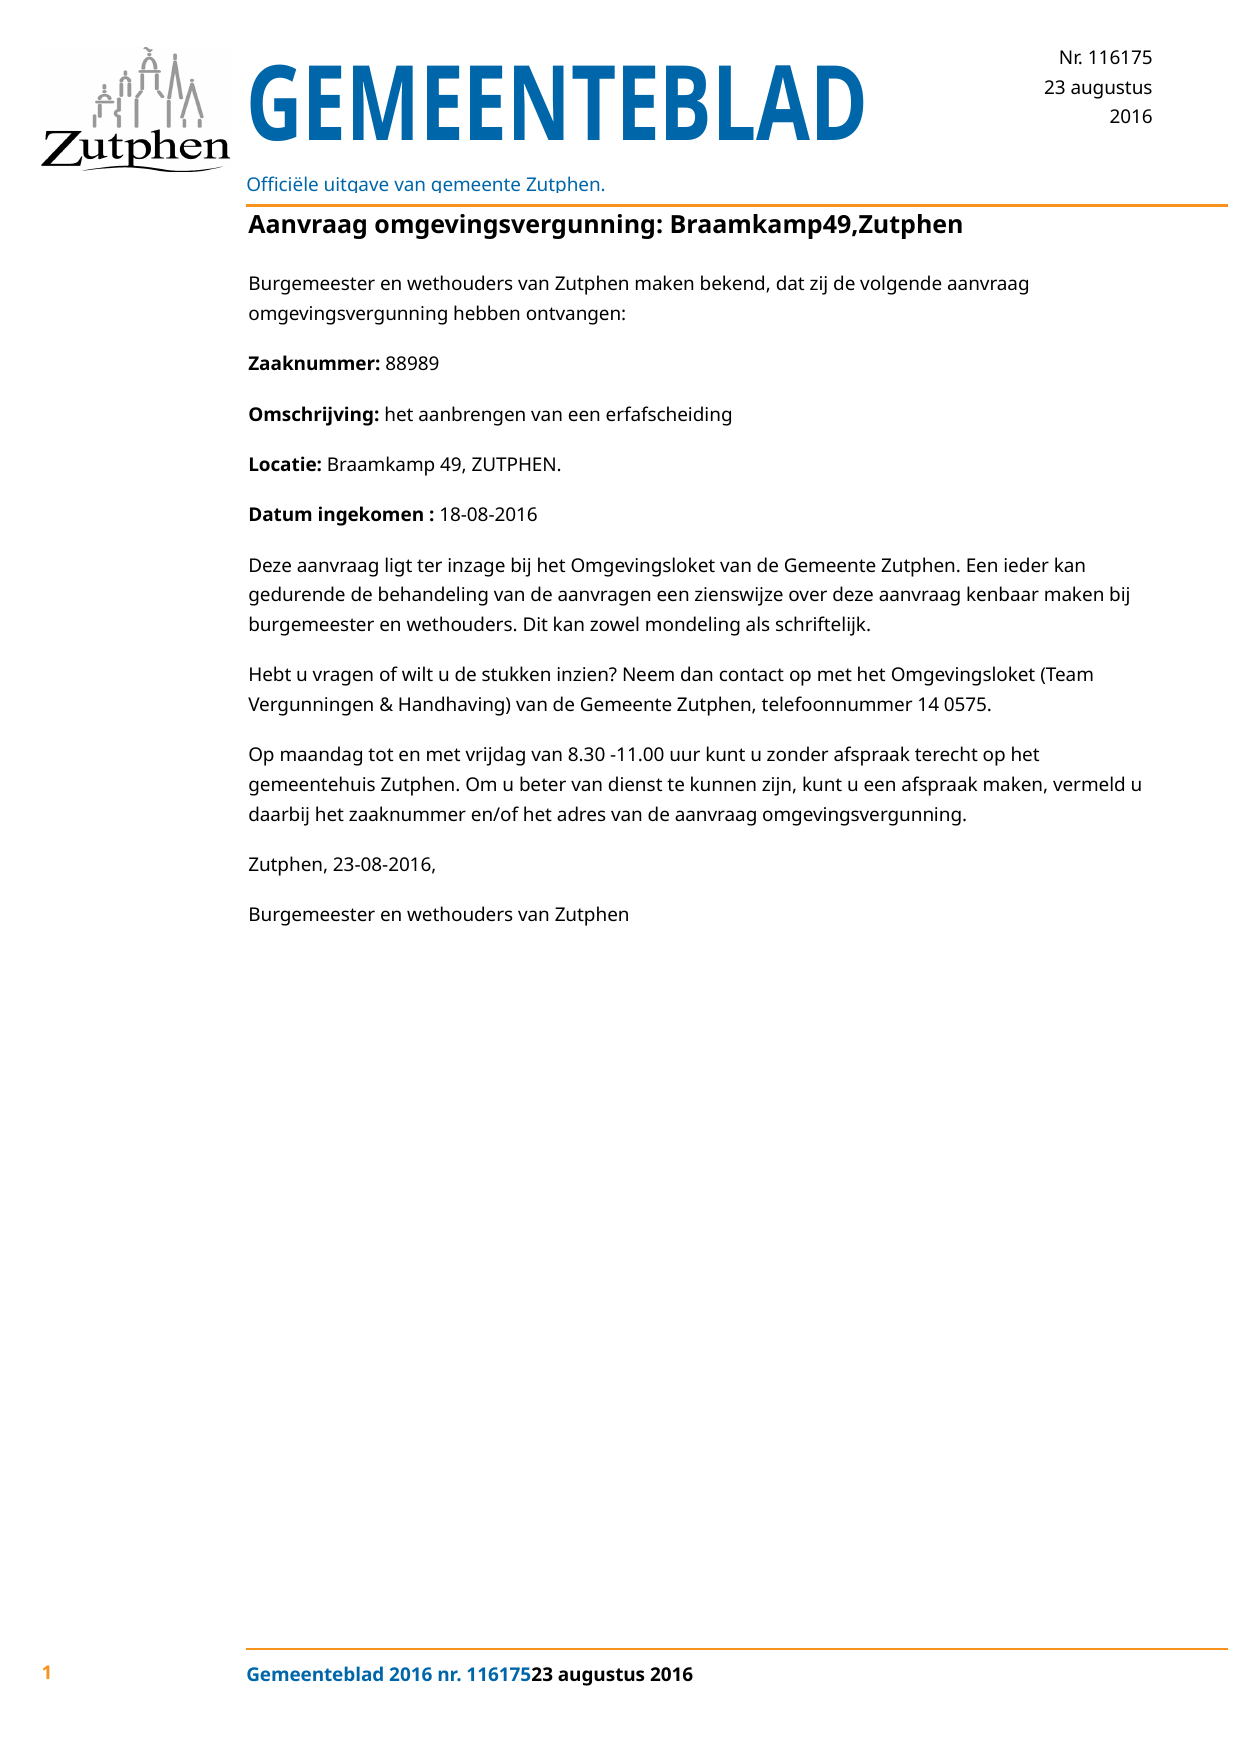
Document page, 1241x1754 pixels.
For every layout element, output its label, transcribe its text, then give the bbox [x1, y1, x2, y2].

text Hebt u vragen of wilt u de stukken inzien? Neem dan contact op met het Omgevingsloket (Team Vergunningen & Handhaving) van de Gemeente Zutphen, telefoonnummer 14 0575. [248, 662, 1152, 717]
text Op maandag tot en met vrijdag van 8.30 -11.00 uur kunt u zonder afspraak terecht op het gemeentehuis Zutphen. Om u beter van dienst te kunnen zijn, kunt u een afspraak maken, vermeld u daarbij het zaaknummer en/of het adres van de aanvraag omgevingsvergunning. [248, 742, 1152, 826]
text Zutphen, 23-08-2016, [248, 851, 1152, 877]
text Datum ingekomen : 18-08-2016 [248, 502, 1152, 527]
text Deze aanvraag ligt ter inzage bij het Omgevingsloket van de Gemeente Zutphen. Een ieder kan gedurende de behandeling van de aanvragen een zienswijze over deze aanvraag kenbaar maken bij burgemeester en wethouders. Dit kan zowel mondeling als schriftelijk. [248, 552, 1152, 637]
text Aanvraag omgevingsvergunning: Braamkamp49,Zutphen [248, 207, 1152, 241]
text Burgemeester en wethouders van Zutphen maken bekend, dat zij de volgende aanvraag omgevingsvergunning hebben ontvangen: [248, 270, 1152, 326]
text Burgemeester en wethouders van Zutphen [248, 902, 1152, 927]
picture [41, 47, 231, 172]
text Omschrijving: het aanbrengen van een erfafscheiding [248, 401, 1152, 426]
text Zaaknummer: 88989 [248, 350, 1152, 376]
text Locatie: Braamkamp 49, ZUTPHEN. [248, 451, 1152, 477]
